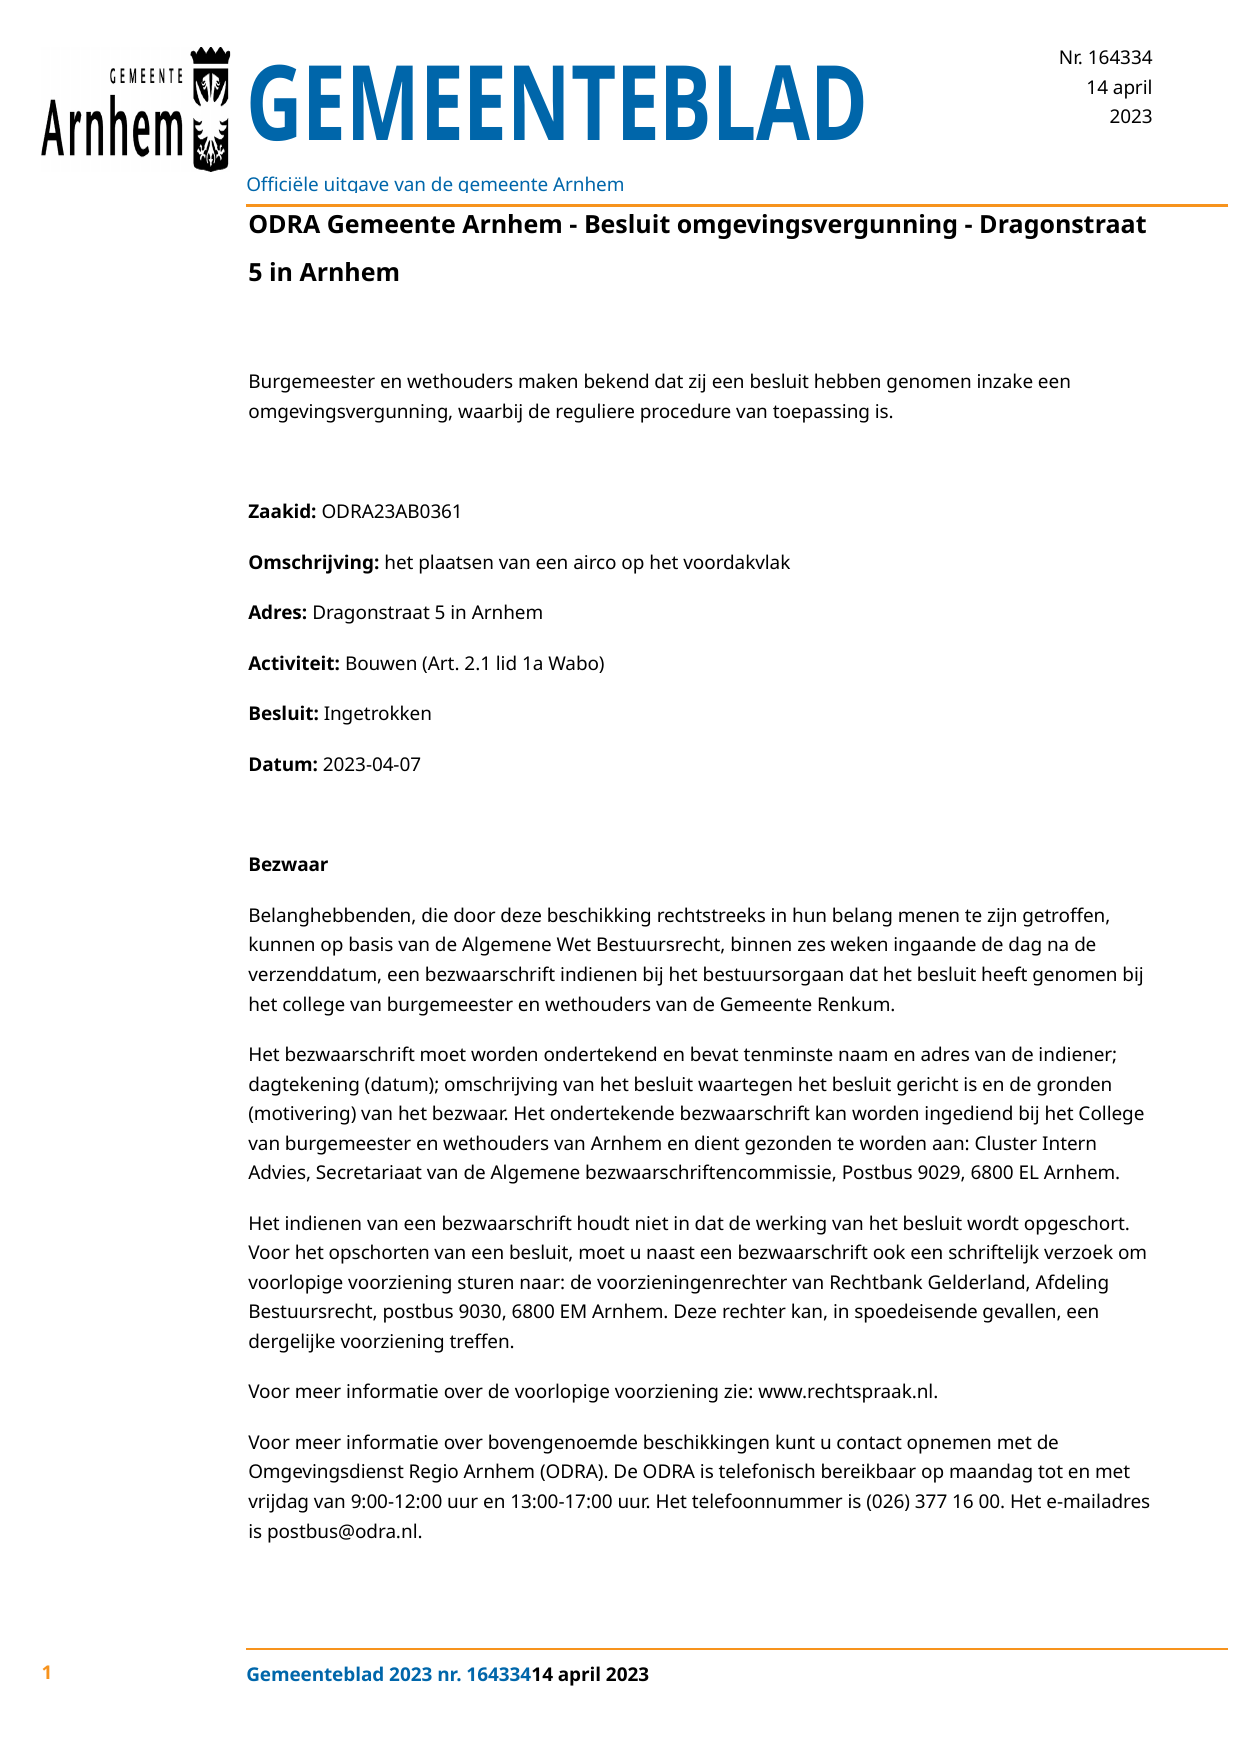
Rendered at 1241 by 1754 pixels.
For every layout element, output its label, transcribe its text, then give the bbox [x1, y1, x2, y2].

text Omschrijving: het plaatsen van een airco op het voordakvlak [248, 549, 1152, 575]
text Voor meer informatie over bovengenoemde beschikkingen kunt u contact opnemen met de Omgevingsdienst Regio Arnhem (ODRA). De ODRA is telefonisch bereikbaar op maandag tot en met vrijdag van 9:00-12:00 uur en 13:00-17:00 uur. Het telefoonnummer is (026) 377 16 00. Het e-mailadres is postbus@odra.nl. [248, 1429, 1152, 1544]
text Burgemeester en wethouders maken bekend dat zij een besluit hebben genomen inzake een omgevingsvergunning, waarbij de reguliere procedure van toepassing is. [248, 368, 1152, 424]
text Belanghebbenden, die door deze beschikking rechtstreeks in hun belang menen te zijn getroffen, kunnen op basis van de Algemene Wet Bestuursrecht, binnen zes weken ingaande de dag na de verzenddatum, een bezwaarschrift indienen bij het bestuursorgaan dat het besluit heeft genomen bij het college van burgemeester en wethouders van de Gemeente Renkum. [248, 902, 1152, 1017]
text Voor meer informatie over de voorlopige voorziening zie: www.rechtspraak.nl. [248, 1379, 1152, 1404]
text Zaakid: ODRA23AB0361 [248, 499, 1152, 524]
text Het indienen van een bezwaarschrift houdt niet in dat de werking van het besluit wordt opgeschort. Voor het opschorten van een besluit, moet u naast een bezwaarschrift ook een schriftelijk verzoek om voorlopige voorziening sturen naar: de voorzieningenrechter van Rechtbank Gelderland, Afdeling Bestuursrecht, postbus 9030, 6800 EM Arnhem. Deze rechter kan, in spoedeisende gevallen, een dergelijke voorziening treffen. [248, 1210, 1152, 1354]
text Bezwaar [248, 852, 1152, 877]
text Activiteit: Bouwen (Art. 2.1 lid 1a Wabo) [248, 650, 1152, 676]
text Datum: 2023-04-07 [248, 751, 1152, 777]
text ODRA Gemeente Arnhem - Besluit omgevingsvergunning - Dragonstraat 5 in Arnhem [248, 207, 1152, 288]
picture [41, 47, 231, 172]
text Besluit: Ingetrokken [248, 700, 1152, 726]
text Adres: Dragonstraat 5 in Arnhem [248, 599, 1152, 625]
text Het bezwaarschrift moet worden ondertekend en bevat tenminste naam en adres van de indiener; dagtekening (datum); omschrijving van het besluit waartegen het besluit gericht is en de gronden (motivering) van het bezwaar. Het ondertekende bezwaarschrift kan worden ingediend bij het College van burgemeester en wethouders van Arnhem en dient gezonden te worden aan: Cluster Intern Advies, Secretariaat van de Algemene bezwaarschriftencommissie, Postbus 9029, 6800 EL Arnhem. [248, 1041, 1152, 1185]
